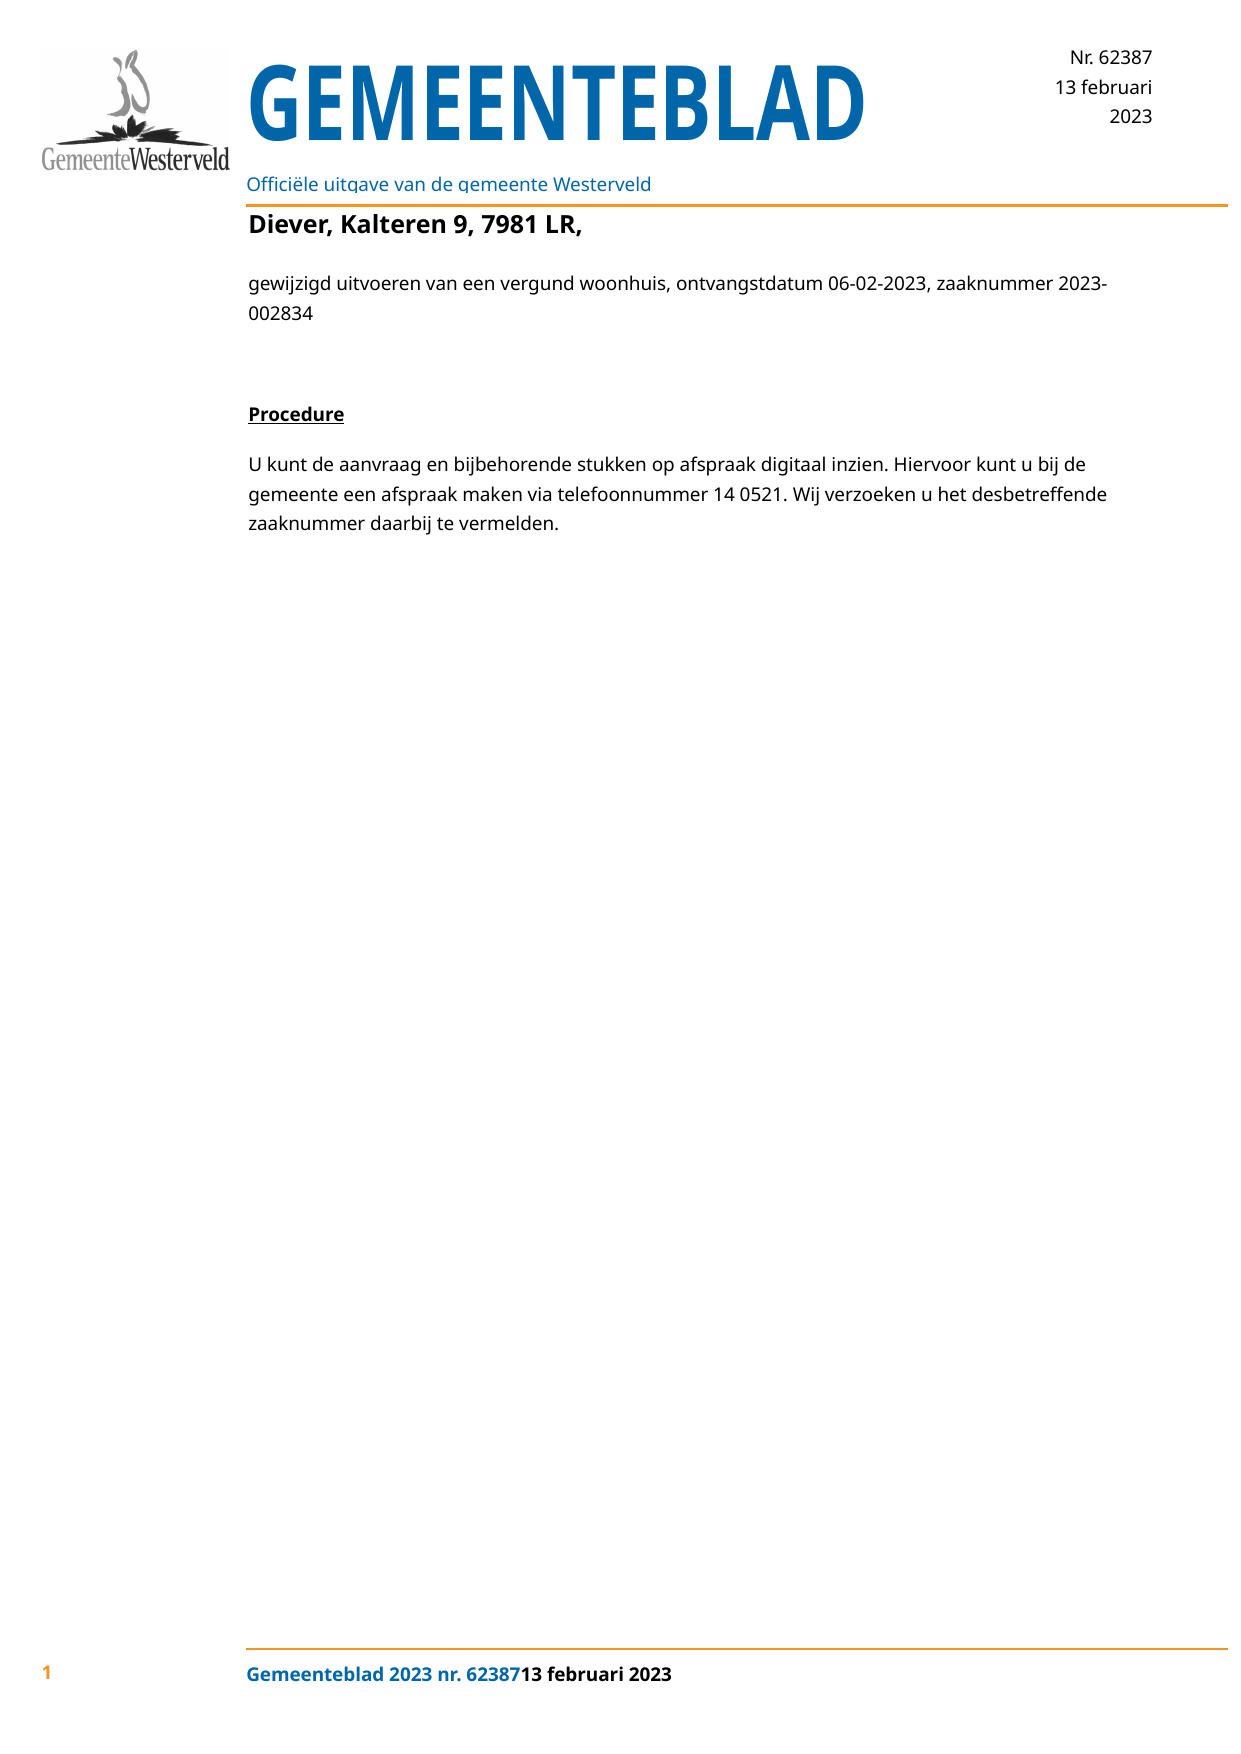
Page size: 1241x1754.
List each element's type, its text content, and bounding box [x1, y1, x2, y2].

text Diever, Kalteren 9, 7981 LR, [248, 207, 1152, 241]
text gewijzigd uitvoeren van een vergund woonhuis, ontvangstdatum 06-02-2023, zaaknummer 2023-002834 [248, 270, 1152, 326]
text Procedure [248, 401, 1152, 426]
picture [41, 47, 231, 172]
text U kunt de aanvraag en bijbehorende stukken op afspraak digitaal inzien. Hiervoor kunt u bij de gemeente een afspraak maken via telefoonnummer 14 0521. Wij verzoeken u het desbetreffende zaaknummer daarbij te vermelden. [248, 451, 1152, 536]
